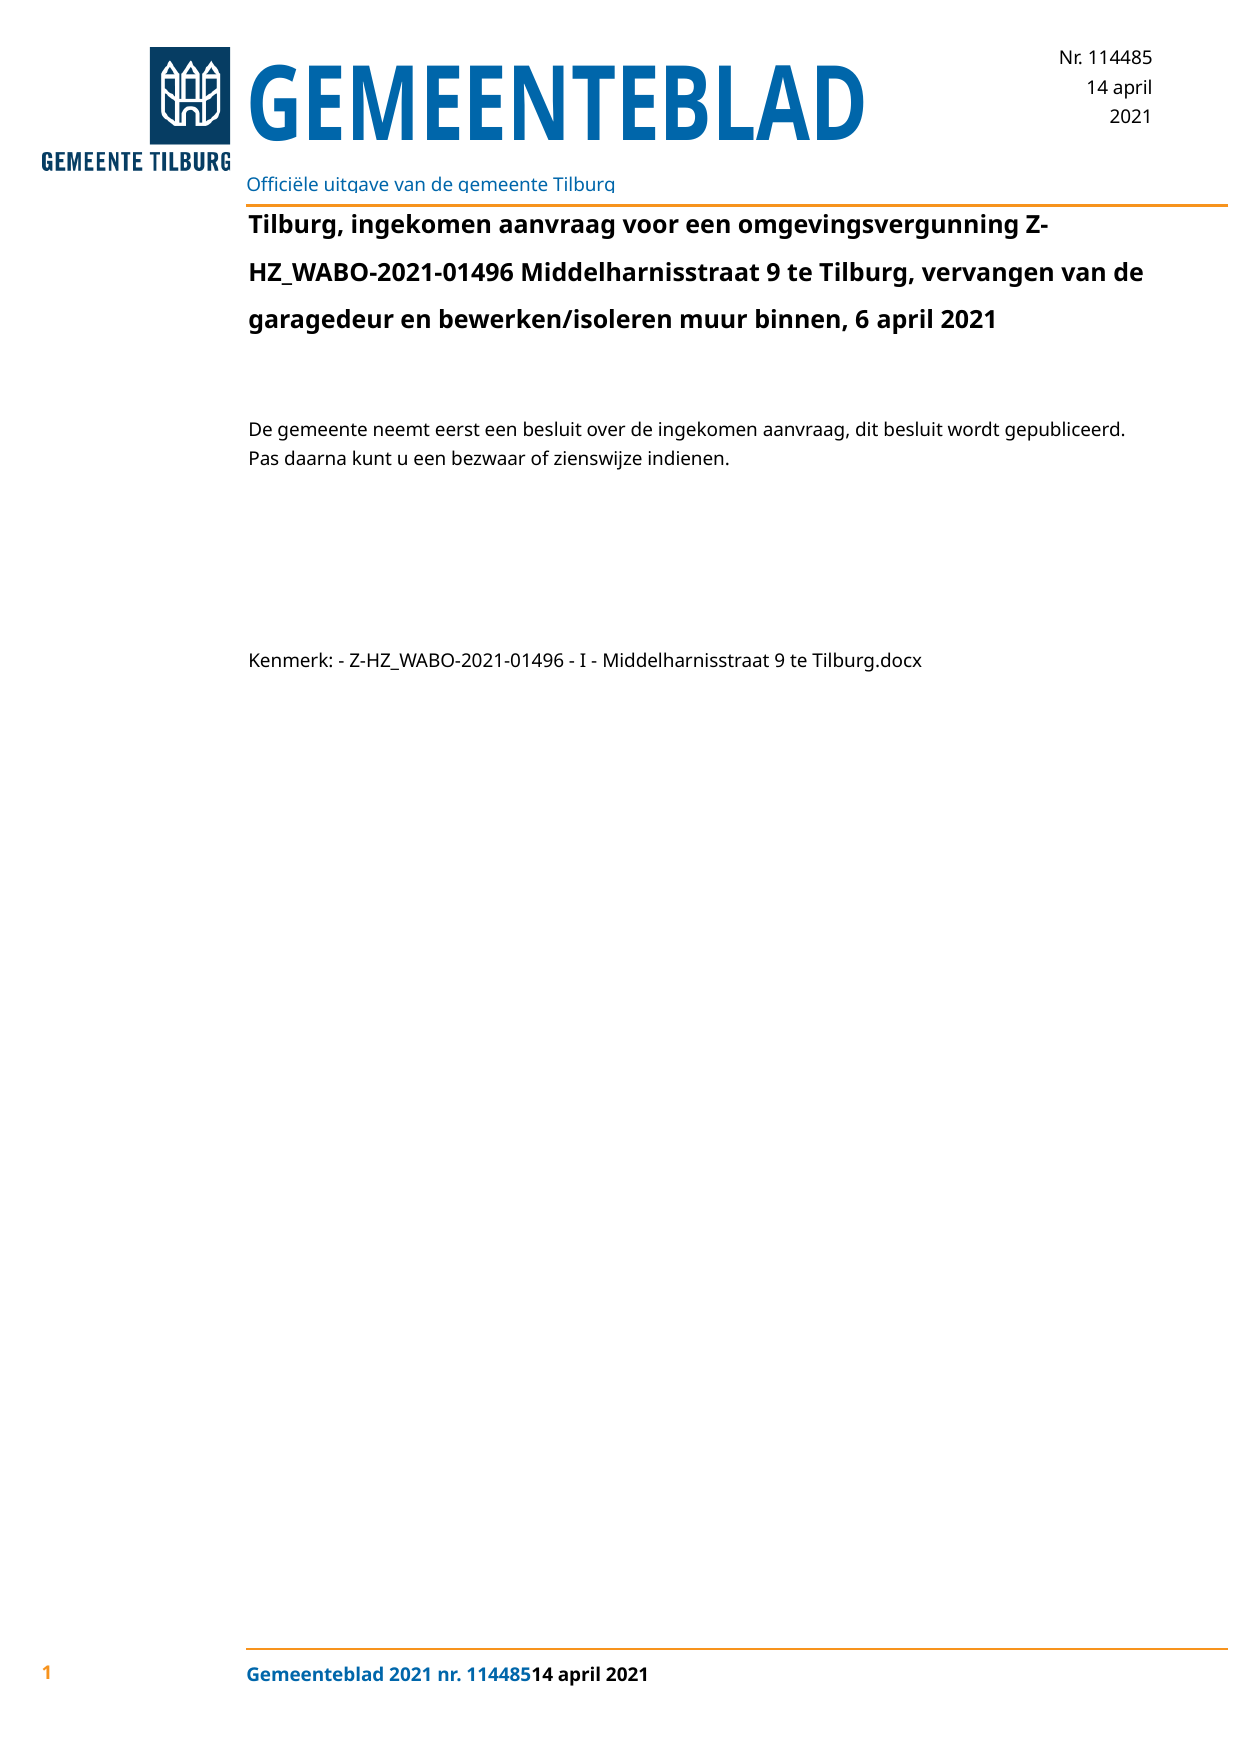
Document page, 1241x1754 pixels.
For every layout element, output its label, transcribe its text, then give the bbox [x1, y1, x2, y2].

text De gemeente neemt eerst een besluit over de ingekomen aanvraag, dit besluit wordt gepubliceerd. Pas daarna kunt u een bezwaar of zienswijze indienen. [248, 416, 1152, 471]
text Kenmerk: - Z-HZ_WABO-2021-01496 - I - Middelharnisstraat 9 te Tilburg.docx [248, 647, 1152, 673]
text Tilburg, ingekomen aanvraag voor een omgevingsvergunning Z-HZ_WABO-2021-01496 Middelharnisstraat 9 te Tilburg, vervangen van de garagedeur en bewerken/isoleren muur binnen, 6 april 2021 [248, 207, 1152, 336]
picture [41, 47, 231, 172]
